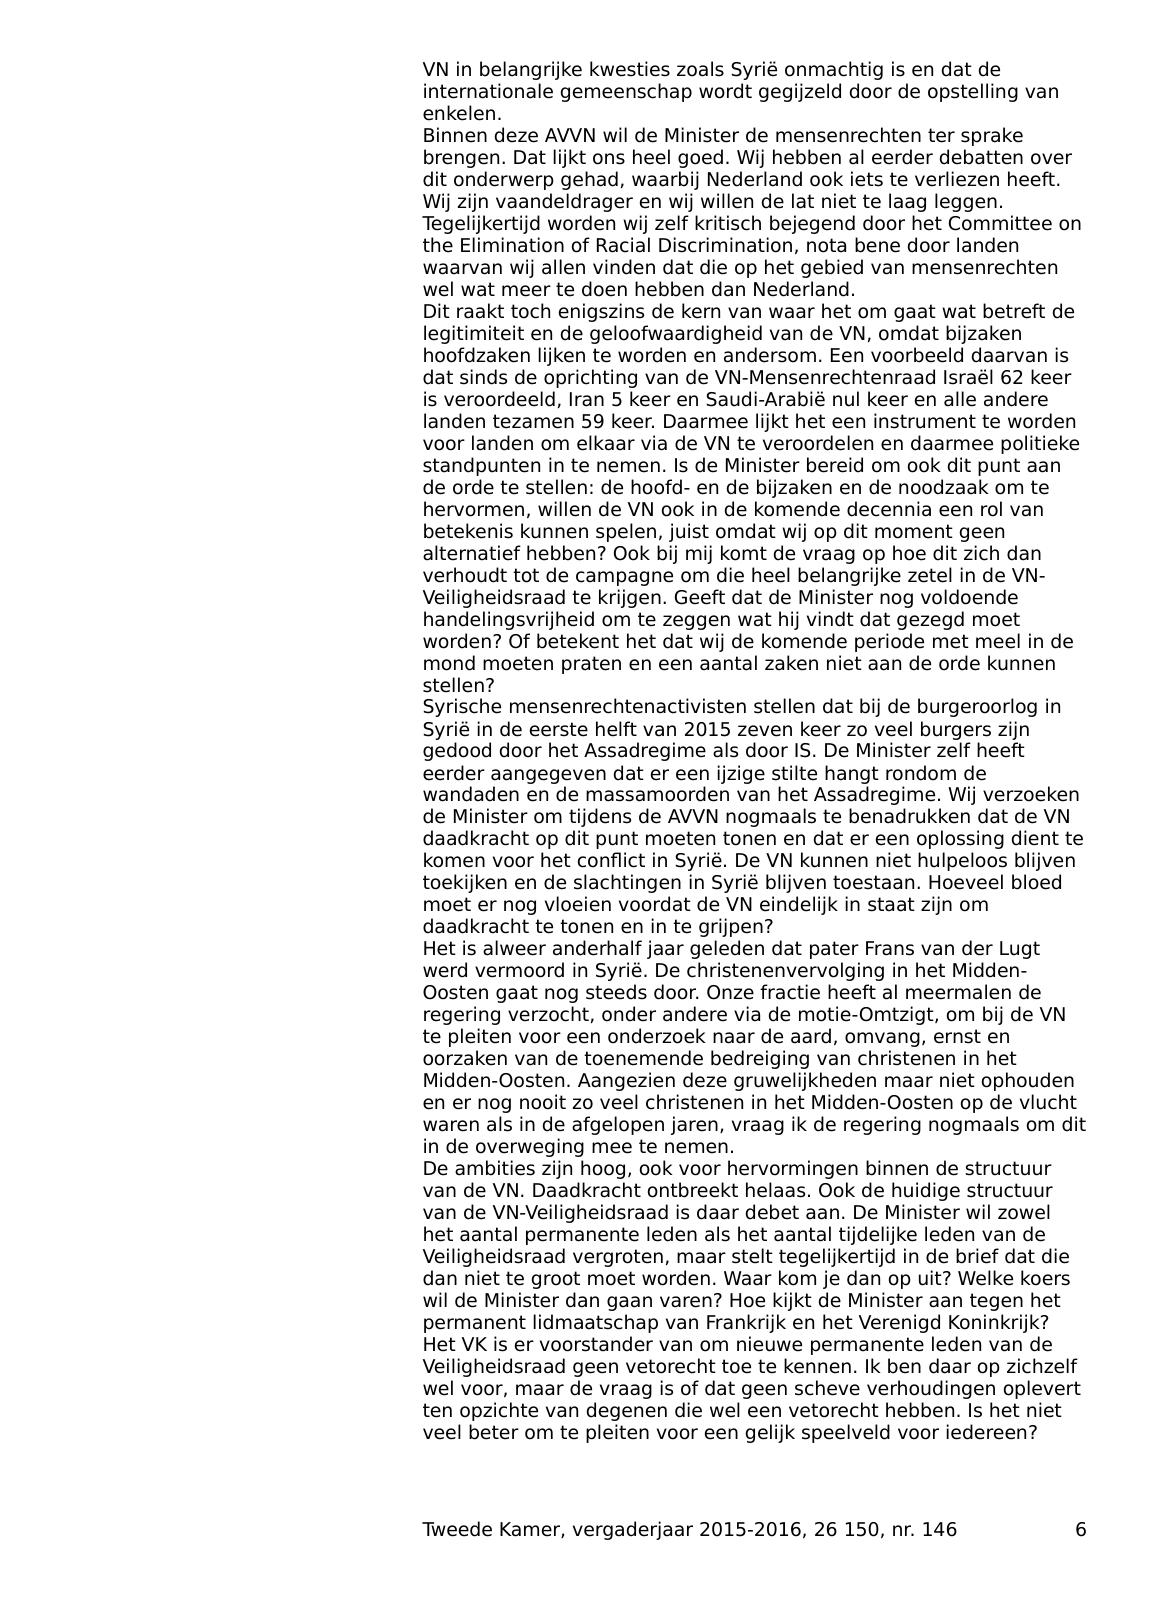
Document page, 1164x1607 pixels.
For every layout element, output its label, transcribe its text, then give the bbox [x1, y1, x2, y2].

text Het is alweer anderhalf jaar geleden dat pater Frans van der Lugt werd vermoord in Syrië. De christenenvervolging in het Midden-Oosten gaat nog steeds door. Onze fractie heeft al meermalen de regering verzocht, onder andere via de motie-Omtzigt, om bij de VN te pleiten voor een onderzoek naar de aard, omvang, ernst en oorzaken van de toenemende bedreiging van christenen in het Midden-Oosten. Aangezien deze gruwelijkheden maar niet ophouden en er nog nooit zo veel christenen in het Midden-Oosten op de vlucht waren als in de afgelopen jaren, vraag ik de regering nogmaals om dit in de overweging mee te nemen. [422, 938, 1087, 1158]
text De ambities zijn hoog, ook voor hervormingen binnen de structuur van de VN. Daadkracht ontbreekt helaas. Ook de huidige structuur van de VN-Veiligheidsraad is daar debet aan. De Minister wil zowel het aantal permanente leden als het aantal tijdelijke leden van de Veiligheidsraad vergroten, maar stelt tegelijkertijd in de brief dat die dan niet te groot moet worden. Waar kom je dan op uit? Welke koers wil de Minister dan gaan varen? Hoe kijkt de Minister aan tegen het permanent lidmaatschap van Frankrijk en het Verenigd Koninkrijk? [422, 1158, 1087, 1334]
text VN in belangrijke kwesties zoals Syrië onmachtig is en dat de internationale gemeenschap wordt gegijzeld door de opstelling van enkelen. [422, 59, 1087, 125]
text Het VK is er voorstander van om nieuwe permanente leden van de Veiligheidsraad geen vetorecht toe te kennen. Ik ben daar op zichzelf wel voor, maar de vraag is of dat geen scheve verhoudingen oplevert ten opzichte van degenen die wel een vetorecht hebben. Is het niet veel beter om te pleiten voor een gelijk speelveld voor iedereen? [422, 1334, 1087, 1444]
text Dit raakt toch enigszins de kern van waar het om gaat wat betreft de legitimiteit en de geloofwaardigheid van de VN, omdat bijzaken hoofdzaken lijken te worden en andersom. Een voorbeeld daarvan is dat sinds de oprichting van de VN-Mensenrechtenraad Israël 62 keer is veroordeeld, Iran 5 keer en Saudi-Arabië nul keer en alle andere landen tezamen 59 keer. Daarmee lijkt het een instrument te worden voor landen om elkaar via de VN te veroordelen en daarmee politieke standpunten in te nemen. Is de Minister bereid om ook dit punt aan de orde te stellen: de hoofd- en de bijzaken en de noodzaak om te hervormen, willen de VN ook in de komende decennia een rol van betekenis kunnen spelen, juist omdat wij op dit moment geen alternatief hebben? Ook bij mij komt de vraag op hoe dit zich dan verhoudt tot de campagne om die heel belangrijke zetel in de VN-Veiligheidsraad te krijgen. Geeft dat de Minister nog voldoende handelingsvrijheid om te zeggen wat hij vindt dat gezegd moet worden? Of betekent het dat wij de komende periode met meel in de mond moeten praten en een aantal zaken niet aan de orde kunnen stellen? [422, 301, 1087, 696]
text Syrische mensenrechtenactivisten stellen dat bij de burgeroorlog in Syrië in de eerste helft van 2015 zeven keer zo veel burgers zijn gedood door het Assadregime als door IS. De Minister zelf heeft eerder aangegeven dat er een ijzige stilte hangt rondom de wandaden en de massamoorden van het Assadregime. Wij verzoeken de Minister om tijdens de AVVN nogmaals te benadrukken dat de VN daadkracht op dit punt moeten tonen en dat er een oplossing dient te komen voor het conflict in Syrië. De VN kunnen niet hulpeloos blijven toekijken en de slachtingen in Syrië blijven toestaan. Hoeveel bloed moet er nog vloeien voordat de VN eindelijk in staat zijn om daadkracht te tonen en in te grijpen? [422, 696, 1087, 938]
text Binnen deze AVVN wil de Minister de mensenrechten ter sprake brengen. Dat lijkt ons heel goed. Wij hebben al eerder debatten over dit onderwerp gehad, waarbij Nederland ook iets te verliezen heeft. Wij zijn vaandeldrager en wij willen de lat niet te laag leggen. Tegelijkertijd worden wij zelf kritisch bejegend door het Committee on the Elimination of Racial Discrimination, nota bene door landen waarvan wij allen vinden dat die op het gebied van mensenrechten wel wat meer te doen hebben dan Nederland. [422, 125, 1087, 301]
